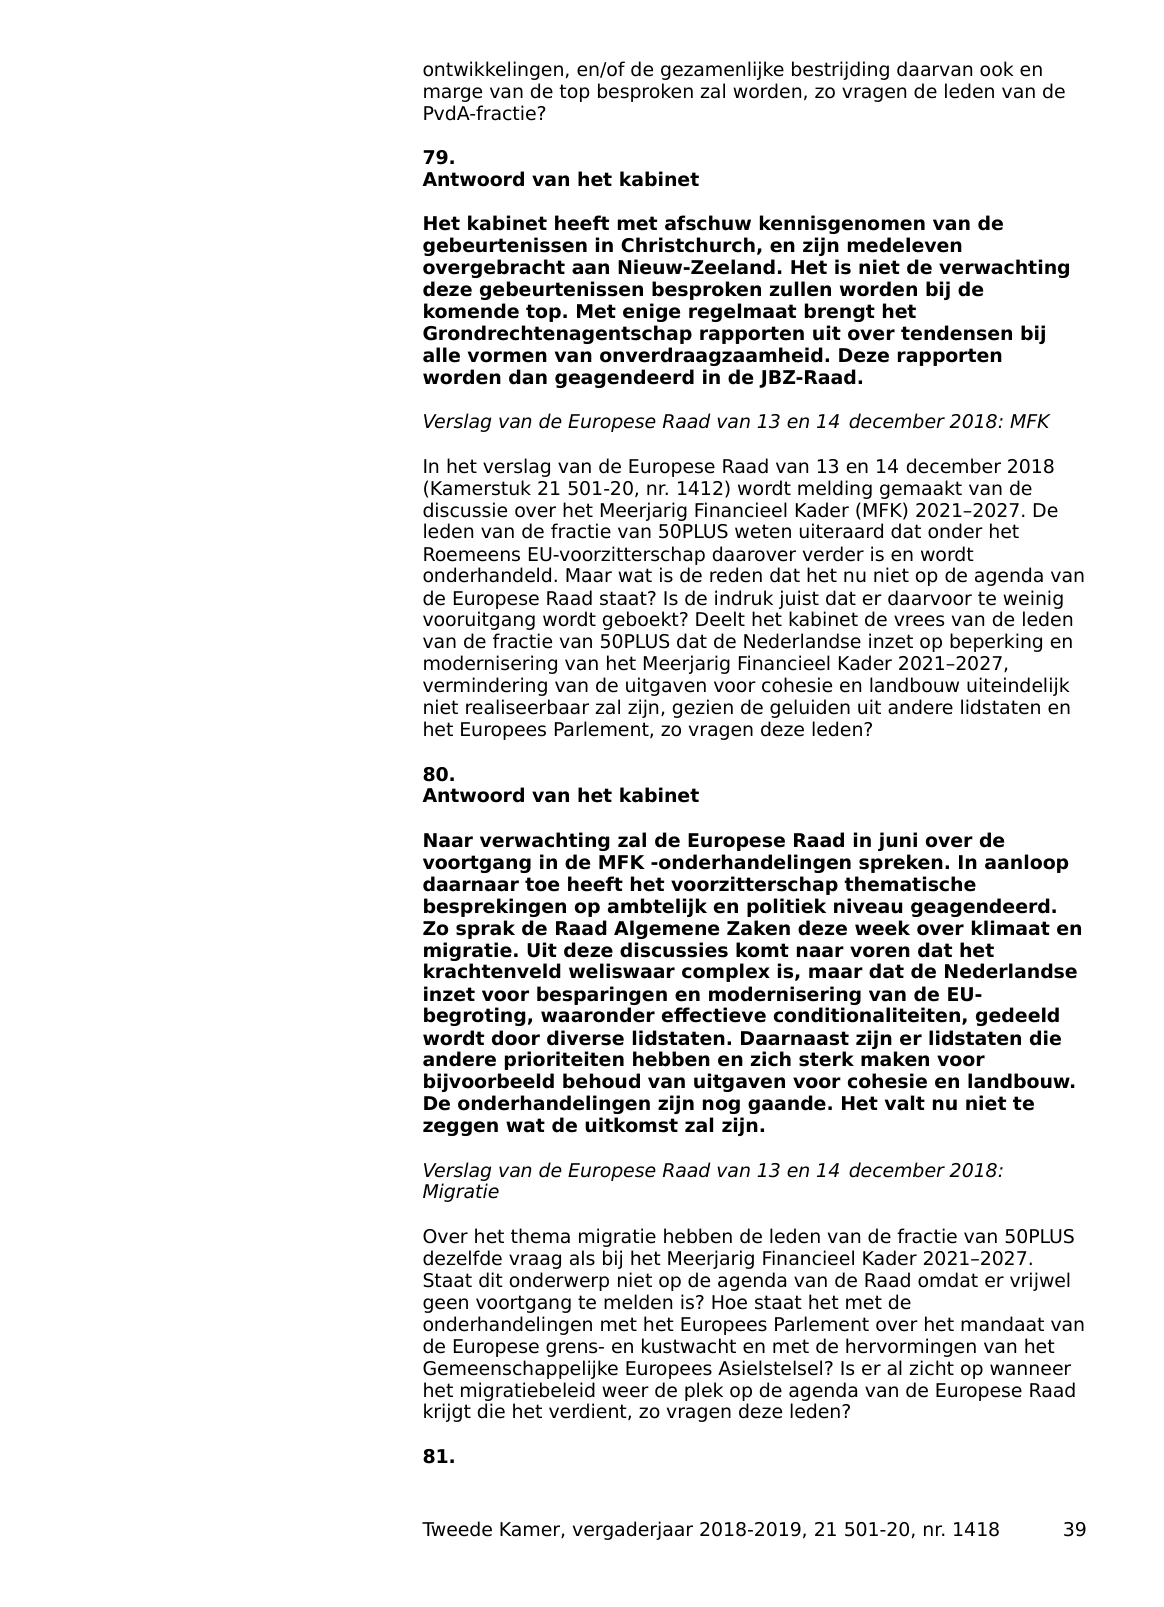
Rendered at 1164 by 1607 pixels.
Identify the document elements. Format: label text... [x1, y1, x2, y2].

text 79. [422, 147, 1087, 169]
text Antwoord van het kabinet [422, 169, 1087, 191]
text Naar verwachting zal de Europese Raad in juni over de voortgang in de MFK -onderhandelingen spreken. In aanloop daarnaar toe heeft het voorzitterschap thematische besprekingen op ambtelijk en politiek niveau geagendeerd. Zo sprak de Raad Algemene Zaken deze week over klimaat en migratie. Uit deze discussies komt naar voren dat het krachtenveld weliswaar complex is, maar dat de Nederlandse inzet voor besparingen en modernisering van de EU-begroting, waaronder effectieve conditionaliteiten, gedeeld wordt door diverse lidstaten. Daarnaast zijn er lidstaten die andere prioriteiten hebben en zich sterk maken voor bijvoorbeeld behoud van uitgaven voor cohesie en landbouw. De onderhandelingen zijn nog gaande. Het valt nu niet te zeggen wat de uitkomst zal zijn. [422, 829, 1087, 1137]
text Het kabinet heeft met afschuw kennisgenomen van de gebeurtenissen in Christchurch, en zijn medeleven overgebracht aan Nieuw-Zeeland. Het is niet de verwachting deze gebeurtenissen besproken zullen worden bij de komende top. Met enige regelmaat brengt het Grondrechtenagentschap rapporten uit over tendensen bij alle vormen van onverdraagzaamheid. Deze rapporten worden dan geagendeerd in de JBZ-Raad. [422, 213, 1087, 389]
text ontwikkelingen, en/of de gezamenlijke bestrijding daarvan ook en marge van de top besproken zal worden, zo vragen de leden van de PvdA-fractie? [422, 59, 1087, 125]
text 81. [422, 1446, 1087, 1468]
subtitle Verslag van de Europese Raad van 13 en 14 december 2018: MFK [422, 411, 1087, 433]
text Antwoord van het kabinet [422, 785, 1087, 807]
subtitle Verslag van de Europese Raad van 13 en 14 december 2018: Migratie [422, 1159, 1087, 1203]
text In het verslag van de Europese Raad van 13 en 14 december 2018 (Kamerstuk 21 501-20, nr. 1412) wordt melding gemaakt van de discussie over het Meerjarig Financieel Kader (MFK) 2021–2027. De leden van de fractie van 50PLUS weten uiteraard dat onder het Roemeens EU-voorzitterschap daarover verder is en wordt onderhandeld. Maar wat is de reden dat het nu niet op de agenda van de Europese Raad staat? Is de indruk juist dat er daarvoor te weinig vooruitgang wordt geboekt? Deelt het kabinet de vrees van de leden van de fractie van 50PLUS dat de Nederlandse inzet op beperking en modernisering van het Meerjarig Financieel Kader 2021–2027, vermindering van de uitgaven voor cohesie en landbouw uiteindelijk niet realiseerbaar zal zijn, gezien de geluiden uit andere lidstaten en het Europees Parlement, zo vragen deze leden? [422, 456, 1087, 741]
text Over het thema migratie hebben de leden van de fractie van 50PLUS dezelfde vraag als bij het Meerjarig Financieel Kader 2021–2027. Staat dit onderwerp niet op de agenda van de Raad omdat er vrijwel geen voortgang te melden is? Hoe staat het met de onderhandelingen met het Europees Parlement over het mandaat van de Europese grens- en kustwacht en met de hervormingen van het Gemeenschappelijke Europees Asielstelsel? Is er al zicht op wanneer het migratiebeleid weer de plek op de agenda van de Europese Raad krijgt die het verdient, zo vragen deze leden? [422, 1226, 1087, 1423]
text 80. [422, 763, 1087, 785]
